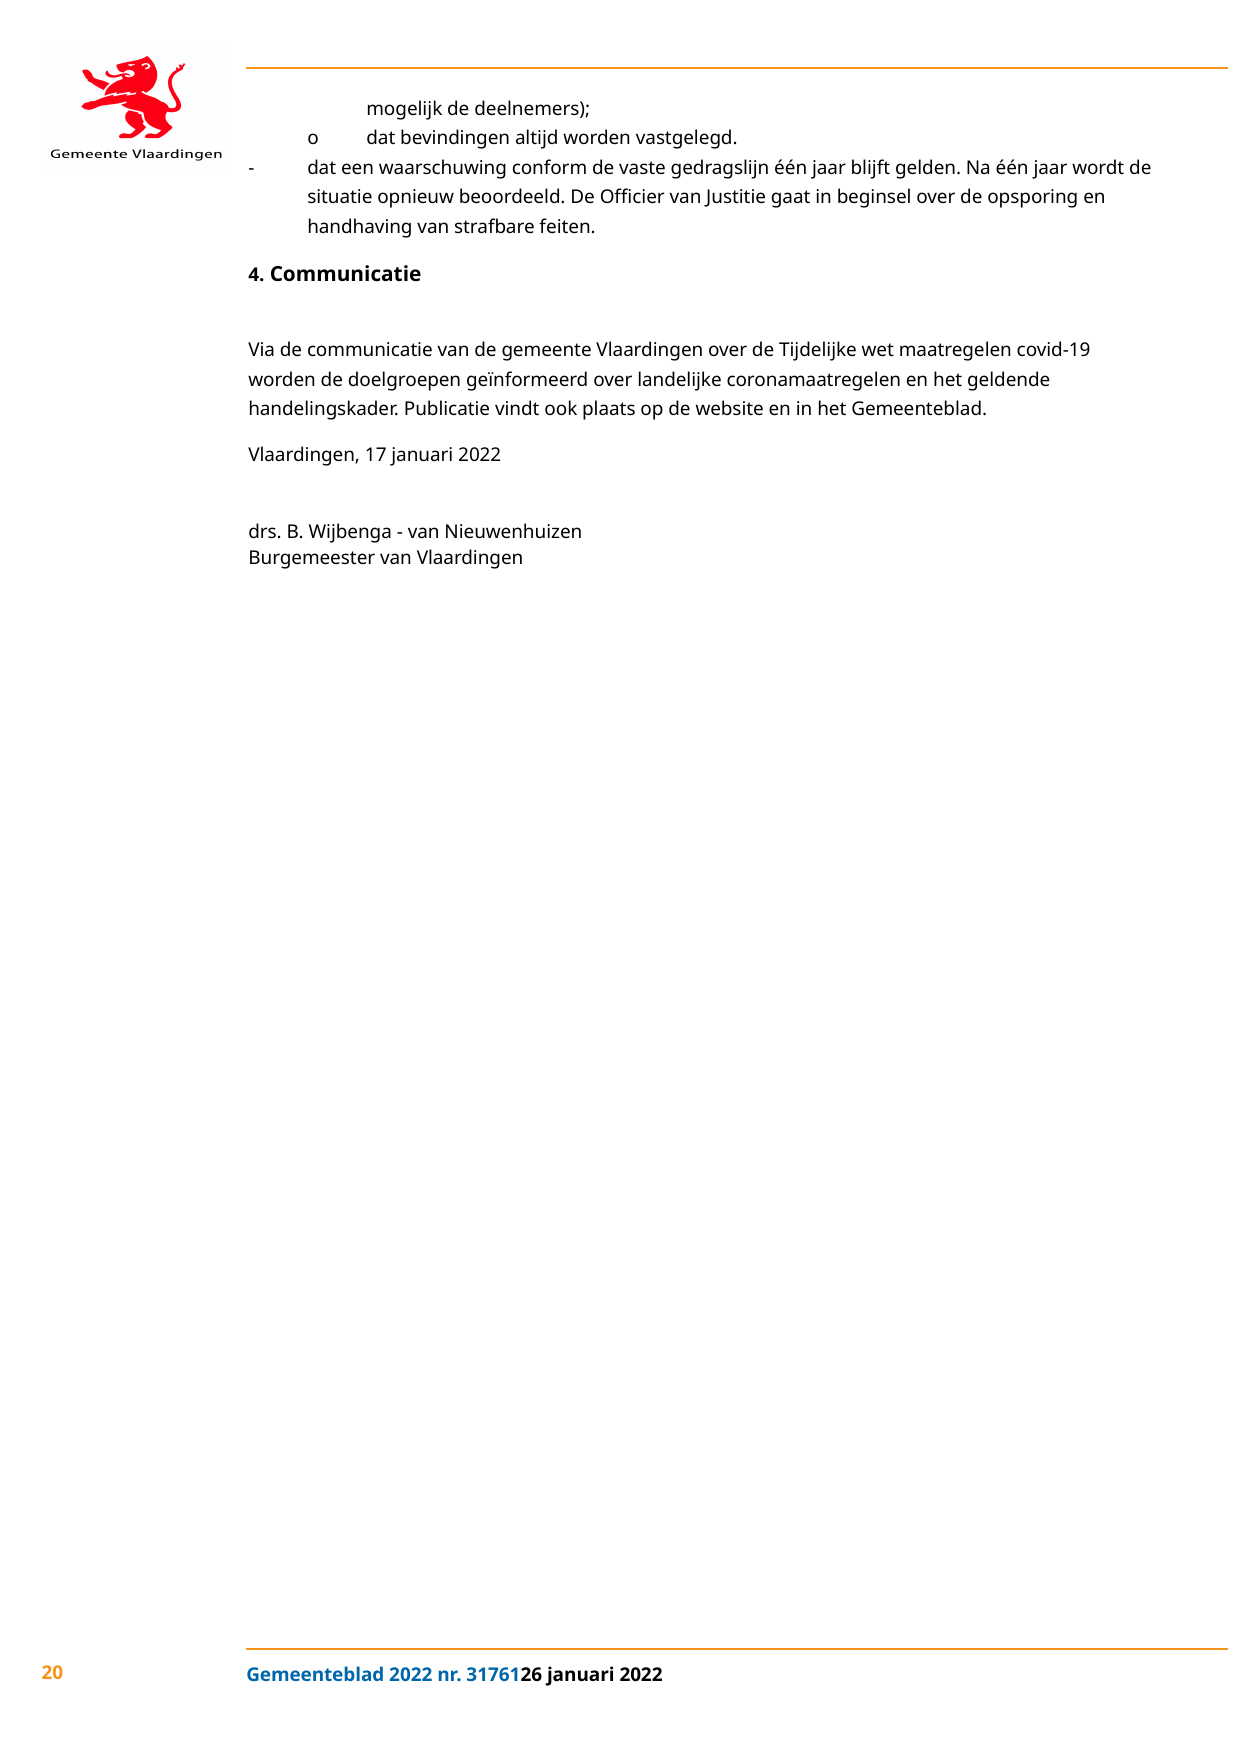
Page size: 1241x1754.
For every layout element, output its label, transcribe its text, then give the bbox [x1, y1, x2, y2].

text Burgemeester van Vlaardingen [248, 544, 1152, 570]
list mogelijk de deelnemers); [307, 95, 1152, 121]
list dat bevindingen altijd worden vastgelegd. [307, 124, 1152, 150]
text drs. B. Wijbenga - van Nieuwenhuizen [248, 518, 1152, 544]
picture [41, 47, 231, 172]
list dat een waarschuwing conform de vaste gedragslijn één jaar blijft gelden. Na één jaar wordt de situatie opnieuw beoordeeld. De Officier van Justitie gaat in beginsel over de opsporing en handhaving van strafbare feiten. [248, 154, 1152, 239]
text Via de communicatie van de gemeente Vlaardingen over de Tijdelijke wet maatregelen covid-19 worden de doelgroepen geïnformeerd over landelijke coronamaatregelen en het geldende handelingskader. Publicatie vindt ook plaats op de website en in het Gemeenteblad. [248, 336, 1152, 421]
text Vlaardingen, 17 januari 2022 [248, 441, 1152, 467]
text 4. Communicatie [248, 259, 1152, 287]
